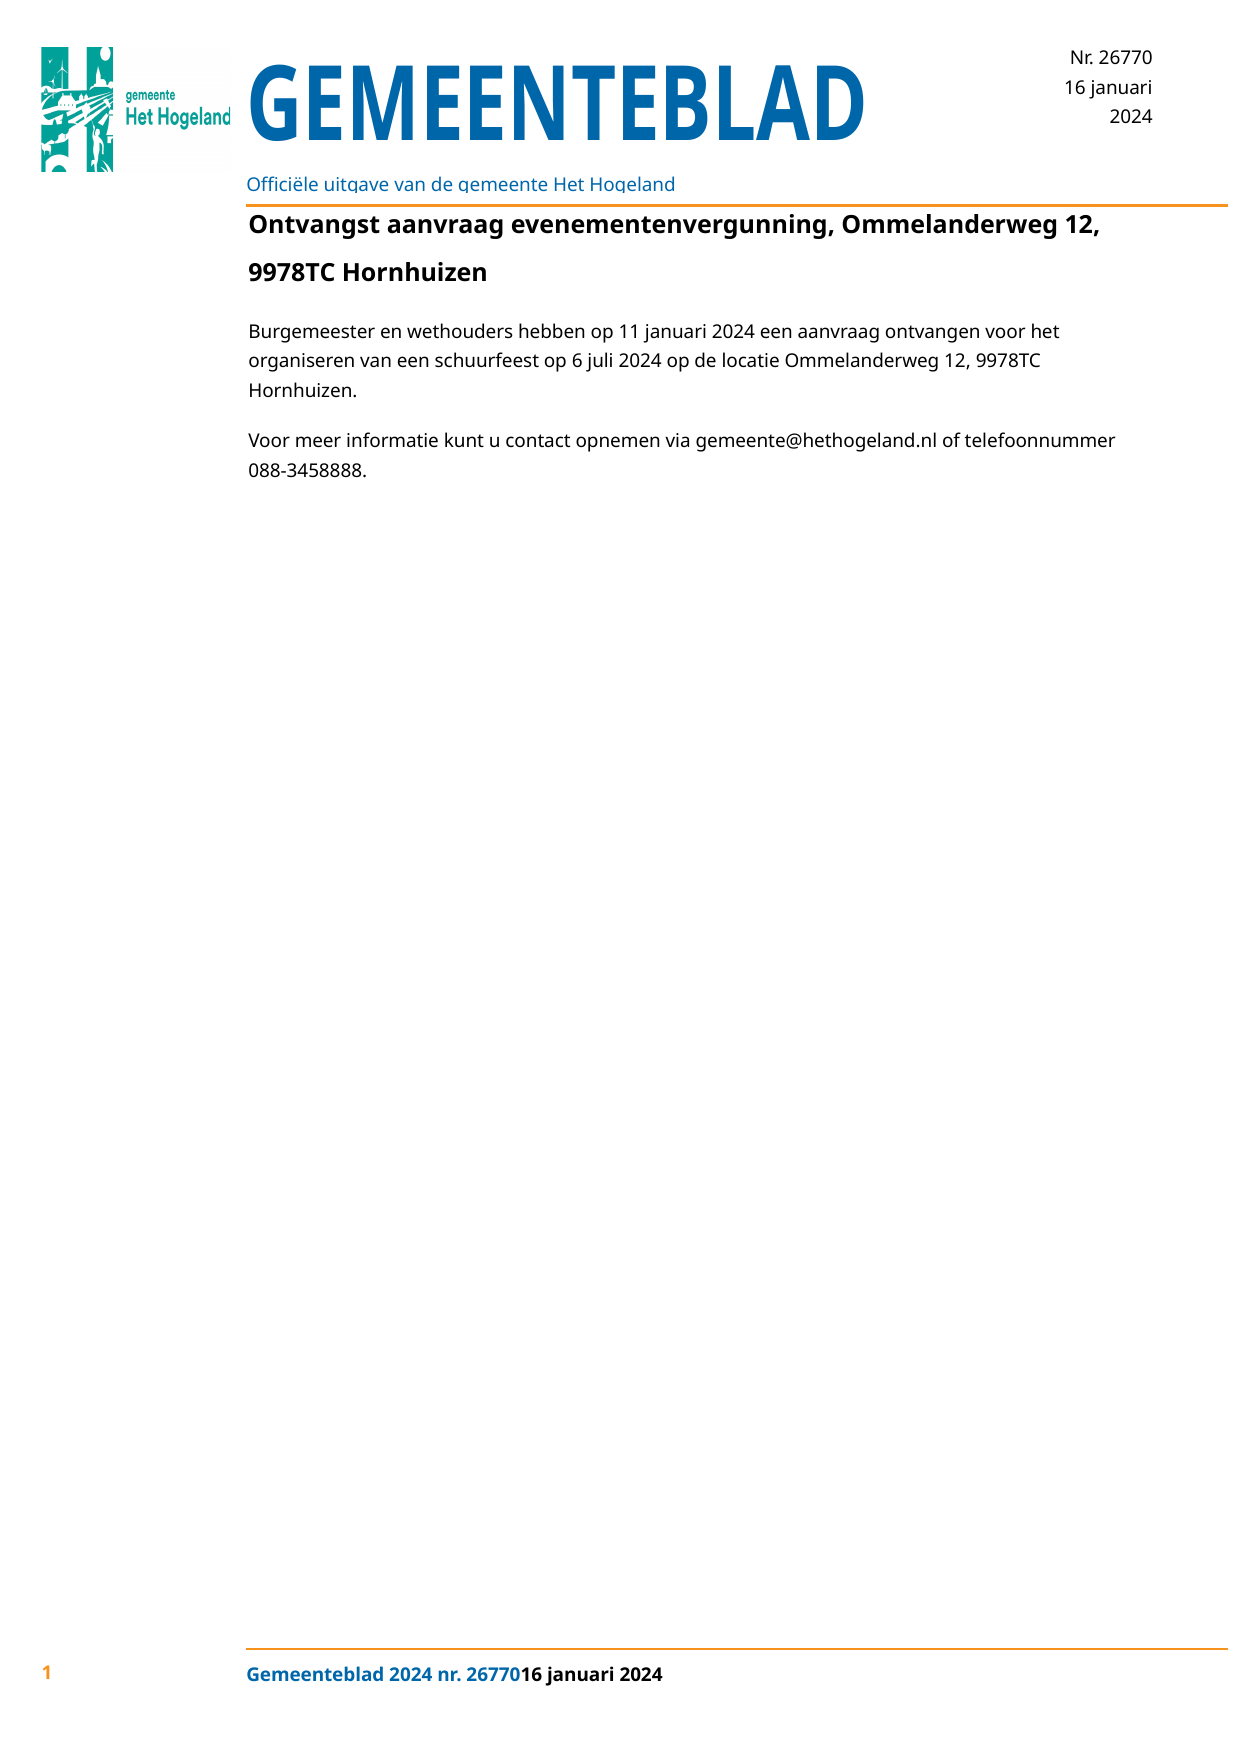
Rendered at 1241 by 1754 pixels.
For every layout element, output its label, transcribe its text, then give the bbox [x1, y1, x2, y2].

text Burgemeester en wethouders hebben op 11 januari 2024 een aanvraag ontvangen voor het organiseren van een schuurfeest op 6 juli 2024 op de locatie Ommelanderweg 12, 9978TC Hornhuizen. [248, 318, 1152, 403]
picture [41, 47, 231, 172]
text Ontvangst aanvraag evenementenvergunning, Ommelanderweg 12, 9978TC Hornhuizen [248, 207, 1152, 288]
text Voor meer informatie kunt u contact opnemen via gemeente@hethogeland.nl of telefoonnummer 088-3458888. [248, 427, 1152, 483]
